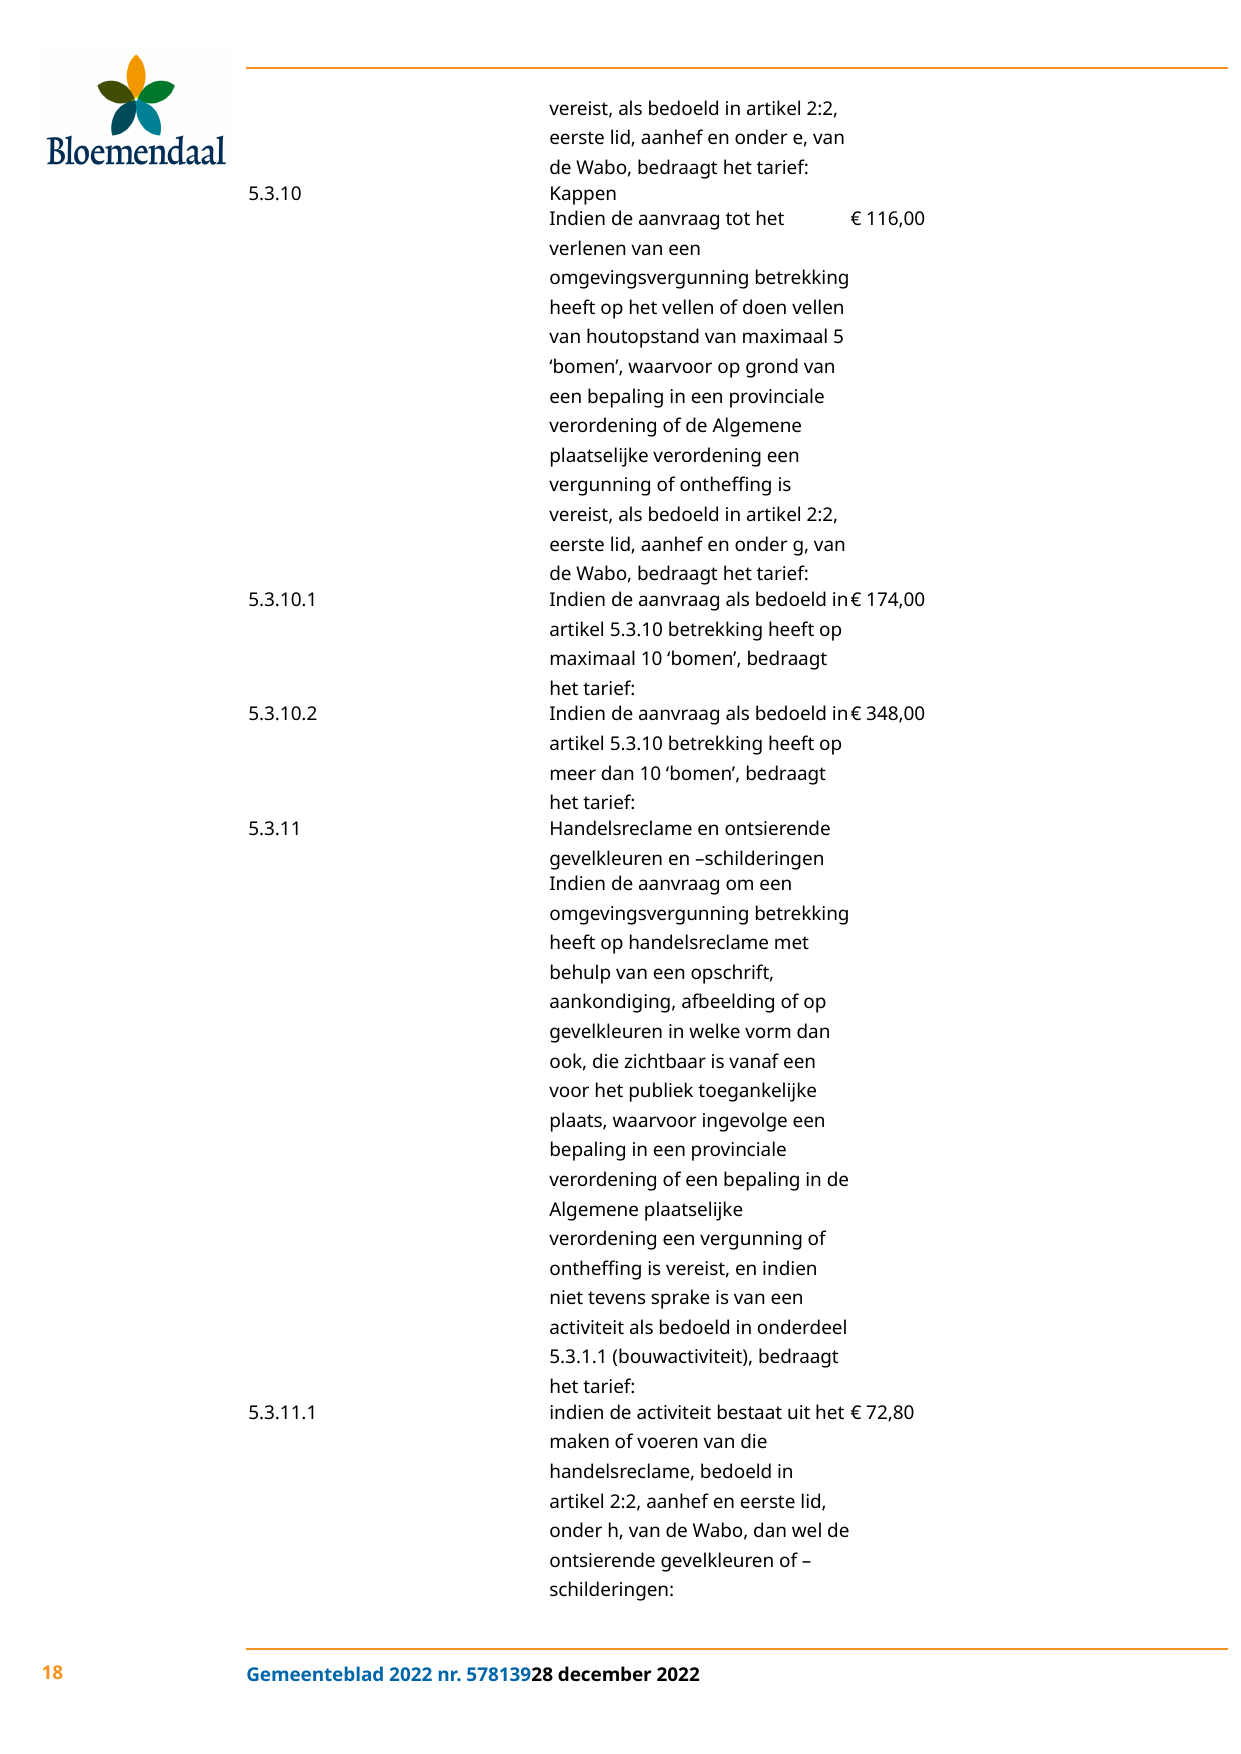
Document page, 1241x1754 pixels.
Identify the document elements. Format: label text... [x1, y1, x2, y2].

table_cell 5.3.10.2 [248, 701, 549, 815]
table_cell [850, 180, 1152, 205]
table_cell [850, 815, 1152, 870]
table_cell 5.3.11.1 [248, 1399, 549, 1602]
table_cell [248, 205, 549, 586]
table_cell Kappen [549, 180, 850, 205]
table_cell € 116,00 [850, 205, 1152, 586]
table_cell [850, 95, 1152, 180]
table_cell Indien de aanvraag tot het verlenen van een omgevingsvergunning betrekking heeft op het vellen of doen vellen van houtopstand van maximaal 5 ‘bomen’, waarvoor op grond van een bepaling in een provinciale verordening of de Algemene plaatselijke verordening een vergunning of ontheffing is vereist, als bedoeld in artikel 2:2, eerste lid, aanhef en onder g, van de Wabo, bedraagt het tarief: [549, 205, 850, 586]
table_cell Handelsreclame en ontsierende gevelkleuren en –schilderingen [549, 815, 850, 870]
table_cell Indien de aanvraag om een omgevingsvergunning betrekking heeft op handelsreclame met behulp van een opschrift, aankondiging, afbeelding of op gevelkleuren in welke vorm dan ook, die zichtbaar is vanaf een voor het publiek toegankelijke plaats, waarvoor ingevolge een bepaling in een provinciale verordening of een bepaling in de Algemene plaatselijke verordening een vergunning of ontheffing is vereist, en indien niet tevens sprake is van een activiteit als bedoeld in onderdeel 5.3.1.1 (bouwactiviteit), bedraagt het tarief: [549, 870, 850, 1399]
picture [41, 47, 231, 172]
table_cell 5.3.11 [248, 815, 549, 870]
table_cell Indien de aanvraag als bedoeld in artikel 5.3.10 betrekking heeft op maximaal 10 ‘bomen’, bedraagt het tarief: [549, 586, 850, 701]
table_cell indien de activiteit bestaat uit het maken of voeren van die handelsreclame, bedoeld in artikel 2:2, aanhef en eerste lid, onder h, van de Wabo, dan wel de ontsierende gevelkleuren of –schilderingen: [549, 1399, 850, 1602]
table_cell [248, 95, 549, 180]
table_cell 5.3.10.1 [248, 586, 549, 701]
table_cell [248, 870, 549, 1399]
table_cell Indien de aanvraag als bedoeld in artikel 5.3.10 betrekking heeft op meer dan 10 ‘bomen’, bedraagt het tarief: [549, 701, 850, 815]
table_cell € 72,80 [850, 1399, 1152, 1602]
table_cell € 174,00 [850, 586, 1152, 701]
table_cell 5.3.10 [248, 180, 549, 205]
table_cell [850, 870, 1152, 1399]
table_cell € 348,00 [850, 701, 1152, 815]
table_cell vereist, als bedoeld in artikel 2:2, eerste lid, aanhef en onder e, van de Wabo, bedraagt het tarief: [549, 95, 850, 180]
